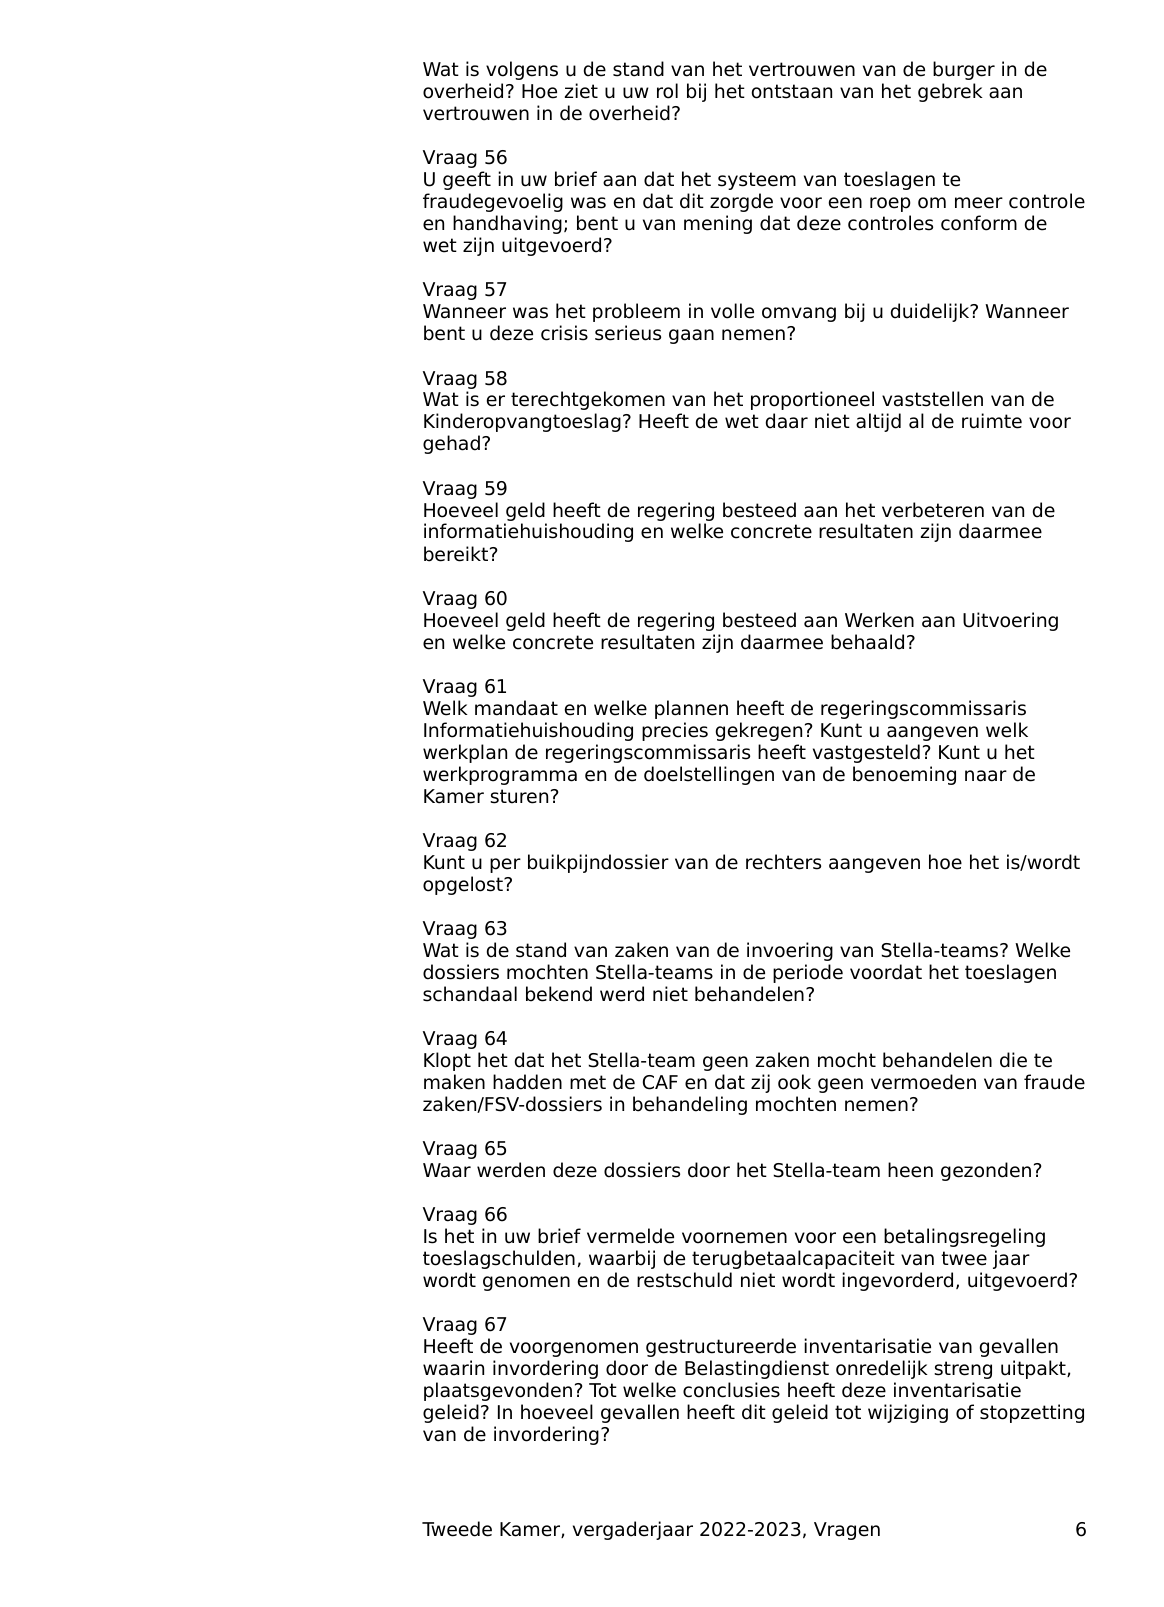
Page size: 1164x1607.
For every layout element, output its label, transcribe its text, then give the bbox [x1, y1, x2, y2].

text Wat is de stand van zaken van de invoering van Stella-teams? Welke dossiers mochten Stella-teams in de periode voordat het toeslagen schandaal bekend werd niet behandelen? [422, 940, 1087, 1006]
text Vraag 63 [422, 918, 1087, 940]
text Vraag 58 [422, 367, 1087, 389]
text Vraag 56 [422, 147, 1087, 169]
text U geeft in uw brief aan dat het systeem van toeslagen te fraudegevoelig was en dat dit zorgde voor een roep om meer controle en handhaving; bent u van mening dat deze controles conform de wet zijn uitgevoerd? [422, 169, 1087, 257]
text Wat is volgens u de stand van het vertrouwen van de burger in de overheid? Hoe ziet u uw rol bij het ontstaan van het gebrek aan vertrouwen in de overheid? [422, 59, 1087, 125]
text Vraag 66 [422, 1204, 1087, 1226]
text Waar werden deze dossiers door het Stella-team heen gezonden? [422, 1160, 1087, 1182]
text Hoeveel geld heeft de regering besteed aan Werken aan Uitvoering en welke concrete resultaten zijn daarmee behaald? [422, 609, 1087, 653]
text Vraag 57 [422, 279, 1087, 301]
text Vraag 59 [422, 477, 1087, 499]
text Kunt u per buikpijndossier van de rechters aangeven hoe het is/wordt opgelost? [422, 852, 1087, 896]
text Vraag 64 [422, 1028, 1087, 1050]
text Wanneer was het probleem in volle omvang bij u duidelijk? Wanneer bent u deze crisis serieus gaan nemen? [422, 301, 1087, 345]
text Vraag 62 [422, 830, 1087, 852]
text Welk mandaat en welke plannen heeft de regeringscommissaris Informatiehuishouding precies gekregen? Kunt u aangeven welk werkplan de regeringscommissaris heeft vastgesteld? Kunt u het werkprogramma en de doelstellingen van de benoeming naar de Kamer sturen? [422, 698, 1087, 808]
text Hoeveel geld heeft de regering besteed aan het verbeteren van de informatiehuishouding en welke concrete resultaten zijn daarmee bereikt? [422, 499, 1087, 565]
text Is het in uw brief vermelde voornemen voor een betalingsregeling toeslagschulden, waarbij de terugbetaalcapaciteit van twee jaar wordt genomen en de restschuld niet wordt ingevorderd, uitgevoerd? [422, 1226, 1087, 1292]
text Vraag 61 [422, 676, 1087, 698]
text Heeft de voorgenomen gestructureerde inventarisatie van gevallen waarin invordering door de Belastingdienst onredelijk streng uitpakt, plaatsgevonden? Tot welke conclusies heeft deze inventarisatie geleid? In hoeveel gevallen heeft dit geleid tot wijziging of stopzetting van de invordering? [422, 1336, 1087, 1446]
text Vraag 60 [422, 588, 1087, 609]
text Vraag 67 [422, 1314, 1087, 1336]
text Wat is er terechtgekomen van het proportioneel vaststellen van de Kinderopvangtoeslag? Heeft de wet daar niet altijd al de ruimte voor gehad? [422, 389, 1087, 455]
text Vraag 65 [422, 1138, 1087, 1160]
text Klopt het dat het Stella-team geen zaken mocht behandelen die te maken hadden met de CAF en dat zij ook geen vermoeden van fraude zaken/FSV-dossiers in behandeling mochten nemen? [422, 1050, 1087, 1116]
